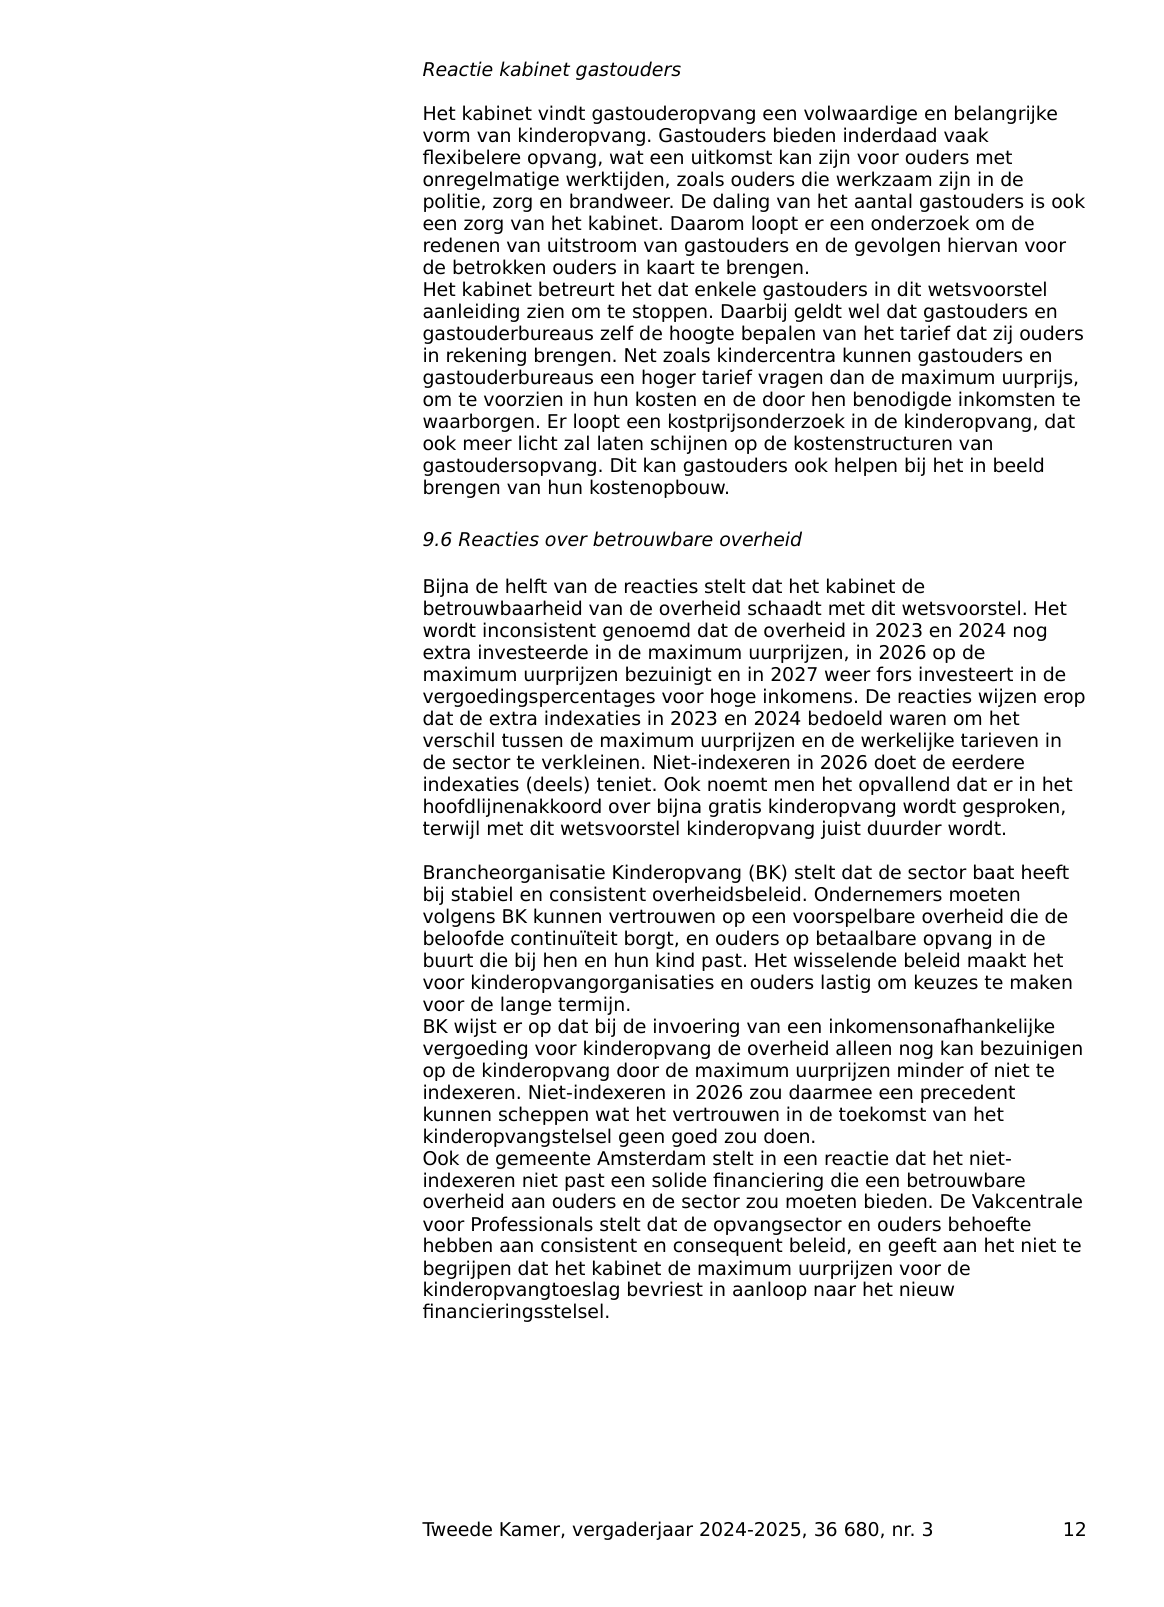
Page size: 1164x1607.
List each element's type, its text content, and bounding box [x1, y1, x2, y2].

text Brancheorganisatie Kinderopvang (BK) stelt dat de sector baat heeft bij stabiel en consistent overheidsbeleid. Ondernemers moeten volgens BK kunnen vertrouwen op een voorspelbare overheid die de beloofde continuïteit borgt, en ouders op betaalbare opvang in de buurt die bij hen en hun kind past. Het wisselende beleid maakt het voor kinderopvangorganisaties en ouders lastig om keuzes te maken voor de lange termijn. [422, 862, 1087, 1016]
subtitle 9.6 Reacties over betrouwbare overheid [422, 529, 1087, 551]
text Bijna de helft van de reacties stelt dat het kabinet de betrouwbaarheid van de overheid schaadt met dit wetsvoorstel. Het wordt inconsistent genoemd dat de overheid in 2023 en 2024 nog extra investeerde in de maximum uurprijzen, in 2026 op de maximum uurprijzen bezuinigt en in 2027 weer fors investeert in de vergoedingspercentages voor hoge inkomens. De reacties wijzen erop dat de extra indexaties in 2023 en 2024 bedoeld waren om het verschil tussen de maximum uurprijzen en de werkelijke tarieven in de sector te verkleinen. Niet-indexeren in 2026 doet de eerdere indexaties (deels) teniet. Ook noemt men het opvallend dat er in het hoofdlijnenakkoord over bijna gratis kinderopvang wordt gesproken, terwijl met dit wetsvoorstel kinderopvang juist duurder wordt. [422, 576, 1087, 839]
text Het kabinet betreurt het dat enkele gastouders in dit wetsvoorstel aanleiding zien om te stoppen. Daarbij geldt wel dat gastouders en gastouderbureaus zelf de hoogte bepalen van het tarief dat zij ouders in rekening brengen. Net zoals kindercentra kunnen gastouders en gastouderbureaus een hoger tarief vragen dan de maximum uurprijs, om te voorzien in hun kosten en de door hen benodigde inkomsten te waarborgen. Er loopt een kostprijsonderzoek in de kinderopvang, dat ook meer licht zal laten schijnen op de kostenstructuren van gastoudersopvang. Dit kan gastouders ook helpen bij het in beeld brengen van hun kostenopbouw. [422, 279, 1087, 499]
subtitle Reactie kabinet gastouders [422, 59, 1087, 81]
text BK wijst er op dat bij de invoering van een inkomensonafhankelijke vergoeding voor kinderopvang de overheid alleen nog kan bezuinigen op de kinderopvang door de maximum uurprijzen minder of niet te indexeren. Niet-indexeren in 2026 zou daarmee een precedent kunnen scheppen wat het vertrouwen in de toekomst van het kinderopvangstelsel geen goed zou doen. [422, 1016, 1087, 1147]
text Het kabinet vindt gastouderopvang een volwaardige en belangrijke vorm van kinderopvang. Gastouders bieden inderdaad vaak flexibelere opvang, wat een uitkomst kan zijn voor ouders met onregelmatige werktijden, zoals ouders die werkzaam zijn in de politie, zorg en brandweer. De daling van het aantal gastouders is ook een zorg van het kabinet. Daarom loopt er een onderzoek om de redenen van uitstroom van gastouders en de gevolgen hiervan voor de betrokken ouders in kaart te brengen. [422, 103, 1087, 279]
text Ook de gemeente Amsterdam stelt in een reactie dat het niet-indexeren niet past een solide financiering die een betrouwbare overheid aan ouders en de sector zou moeten bieden. De Vakcentrale voor Professionals stelt dat de opvangsector en ouders behoefte hebben aan consistent en consequent beleid, en geeft aan het niet te begrijpen dat het kabinet de maximum uurprijzen voor de kinderopvangtoeslag bevriest in aanloop naar het nieuw financieringsstelsel. [422, 1147, 1087, 1323]
